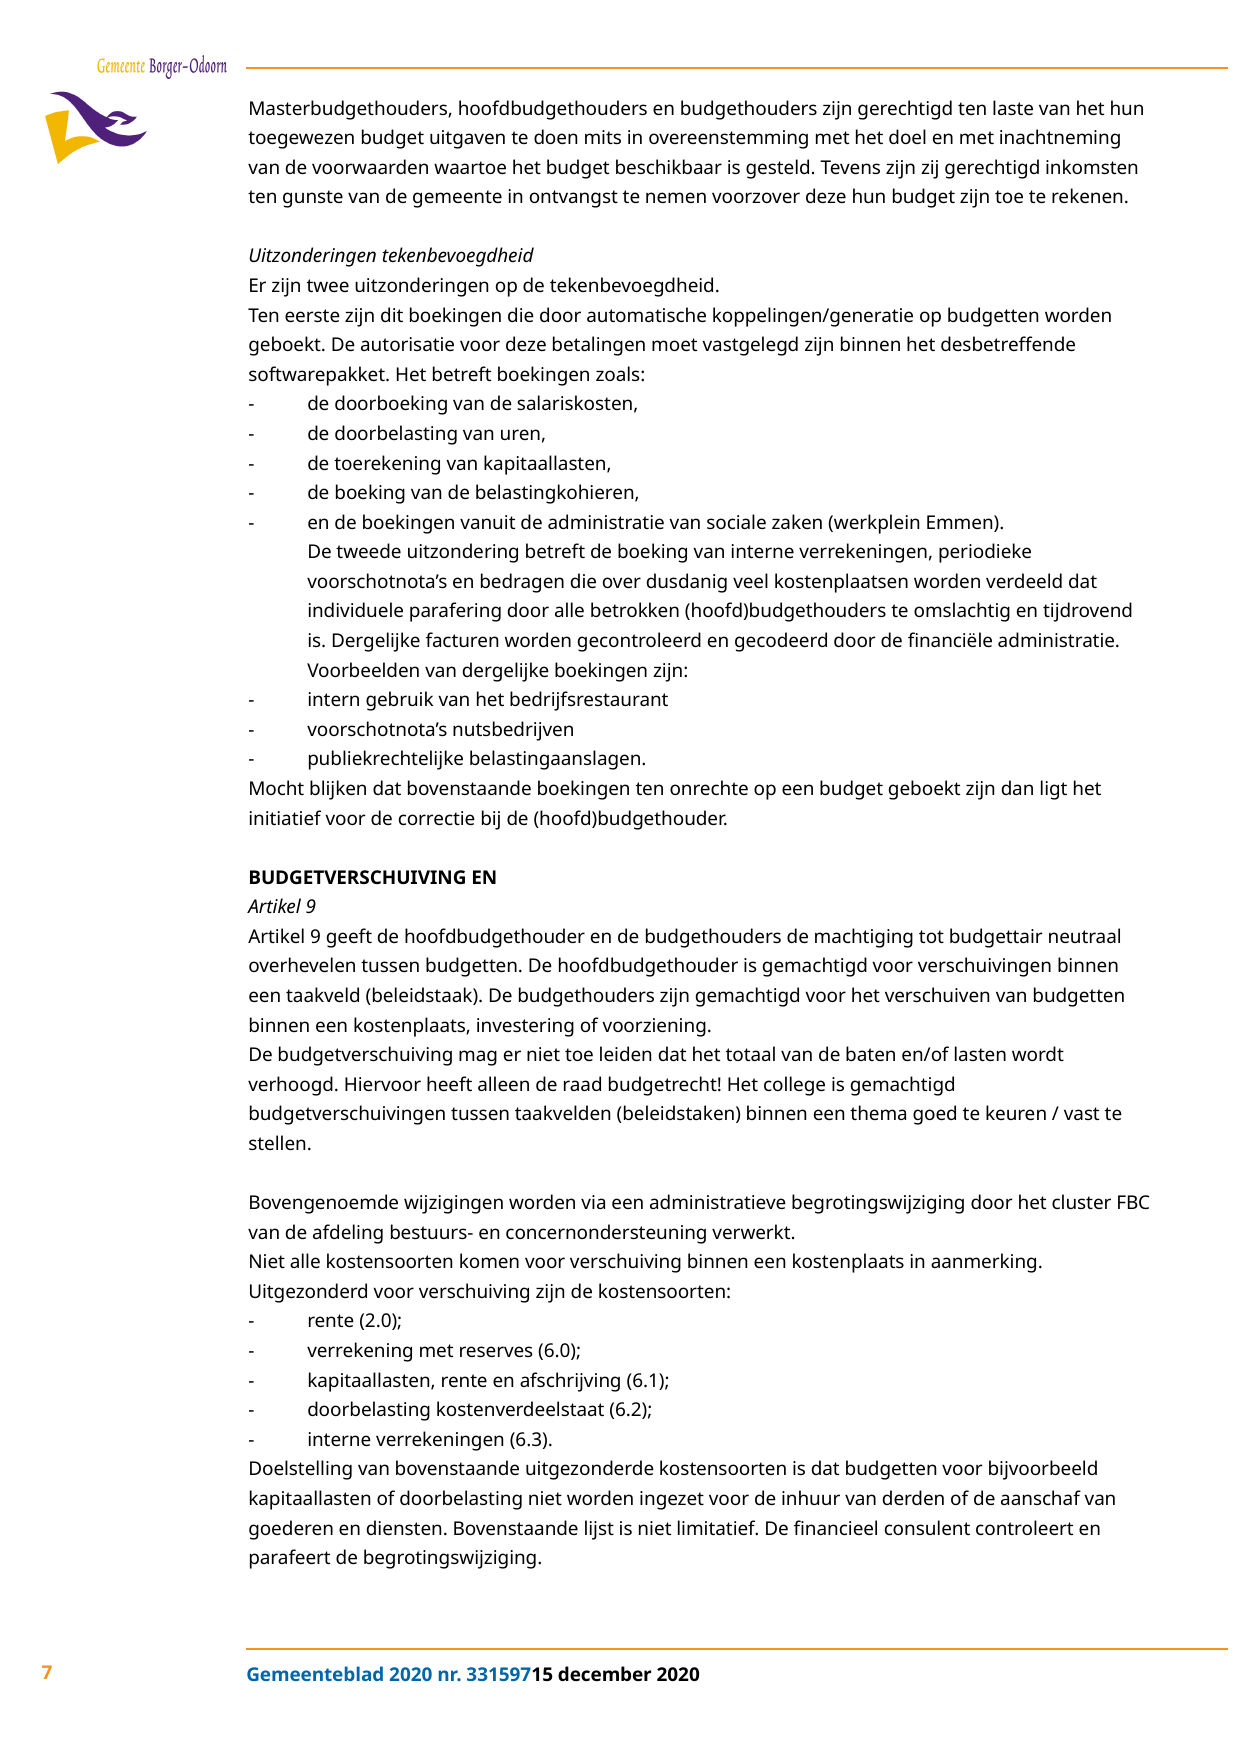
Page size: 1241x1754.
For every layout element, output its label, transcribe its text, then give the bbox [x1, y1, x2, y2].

picture [41, 47, 231, 172]
text Uitzonderingen tekenbevoegdheid [248, 243, 1152, 268]
list kapitaallasten, rente en afschrijving (6.1); [248, 1367, 1152, 1393]
list intern gebruik van het bedrijfsrestaurant [248, 686, 1152, 712]
list verrekening met reserves (6.0); [248, 1337, 1152, 1363]
list voorschotnota’s nutsbedrijven [248, 716, 1152, 742]
list interne verrekeningen (6.3). [248, 1426, 1152, 1452]
text Masterbudgethouders, hoofdbudgethouders en budgethouders zijn gerechtigd ten laste van het hun toegewezen budget uitgaven te doen mits in overeenstemming met het doel en met inachtneming van de voorwaarden waartoe het budget beschikbaar is gesteld. Tevens zijn zij gerechtigd inkomsten ten gunste van de gemeente in ontvangst te nemen voorzover deze hun budget zijn toe te rekenen. [248, 95, 1152, 209]
text De budgetverschuiving mag er niet toe leiden dat het totaal van de baten en/of lasten wordt verhoogd. Hiervoor heeft alleen de raad budgetrecht! Het college is gemachtigd budgetverschuivingen tussen taakvelden (beleidstaken) binnen een thema goed te keuren / vast te stellen. [248, 1041, 1152, 1156]
text Uitgezonderd voor verschuiving zijn de kostensoorten: [248, 1278, 1152, 1304]
text Mocht blijken dat bovenstaande boekingen ten onrechte op een budget geboekt zijn dan ligt het initiatief voor de correctie bij de (hoofd)budgethouder. [248, 775, 1152, 831]
list doorbelasting kostenverdeelstaat (6.2); [248, 1396, 1152, 1422]
text Artikel 9 [248, 893, 1152, 919]
list en de boekingen vanuit de administratie van sociale zaken (werkplein Emmen). [248, 509, 1152, 535]
list de boeking van de belastingkohieren, [248, 479, 1152, 505]
text Ten eerste zijn dit boekingen die door automatische koppelingen/generatie op budgetten worden geboekt. De autorisatie voor deze betalingen moet vastgelegd zijn binnen het desbetreffende softwarepakket. Het betreft boekingen zoals: [248, 302, 1152, 387]
text Doelstelling van bovenstaande uitgezonderde kostensoorten is dat budgetten voor bijvoorbeeld kapitaallasten of doorbelasting niet worden ingezet voor de inhuur van derden of de aanschaf van goederen en diensten. Bovenstaande lijst is niet limitatief. De financieel consulent controleert en parafeert de begrotingswijziging. [248, 1456, 1152, 1570]
list de doorboeking van de salariskosten, [248, 391, 1152, 416]
text Artikel 9 geeft de hoofdbudgethouder en de budgethouders de machtiging tot budgettair neutraal overhevelen tussen budgetten. De hoofdbudgethouder is gemachtigd voor verschuivingen binnen een taakveld (beleidstaak). De budgethouders zijn gemachtigd voor het verschuiven van budgetten binnen een kostenplaats, investering of voorziening. [248, 923, 1152, 1038]
list de toerekening van kapitaallasten, [248, 450, 1152, 476]
text BUDGETVERSCHUIVING EN [248, 864, 1152, 890]
text Er zijn twee uitzonderingen op de tekenbevoegdheid. [248, 272, 1152, 298]
text Bovengenoemde wijzigingen worden via een administratieve begrotingswijziging door het cluster FBC van de afdeling bestuurs- en concernondersteuning verwerkt. [248, 1189, 1152, 1245]
list rente (2.0); [248, 1308, 1152, 1333]
list publiekrechtelijke belastingaanslagen. [248, 746, 1152, 771]
text Niet alle kostensoorten komen voor verschuiving binnen een kostenplaats in aanmerking. [248, 1248, 1152, 1274]
list De tweede uitzondering betreft de boeking van interne verrekeningen, periodieke voorschotnota’s en bedragen die over dusdanig veel kostenplaatsen worden verdeeld dat individuele parafering door alle betrokken (hoofd)budgethouders te omslachtig en tijdrovend is. Dergelijke facturen worden gecontroleerd en gecodeerd door de financiële administratie. Voorbeelden van dergelijke boekingen zijn: [248, 538, 1152, 683]
list de doorbelasting van uren, [248, 420, 1152, 446]
